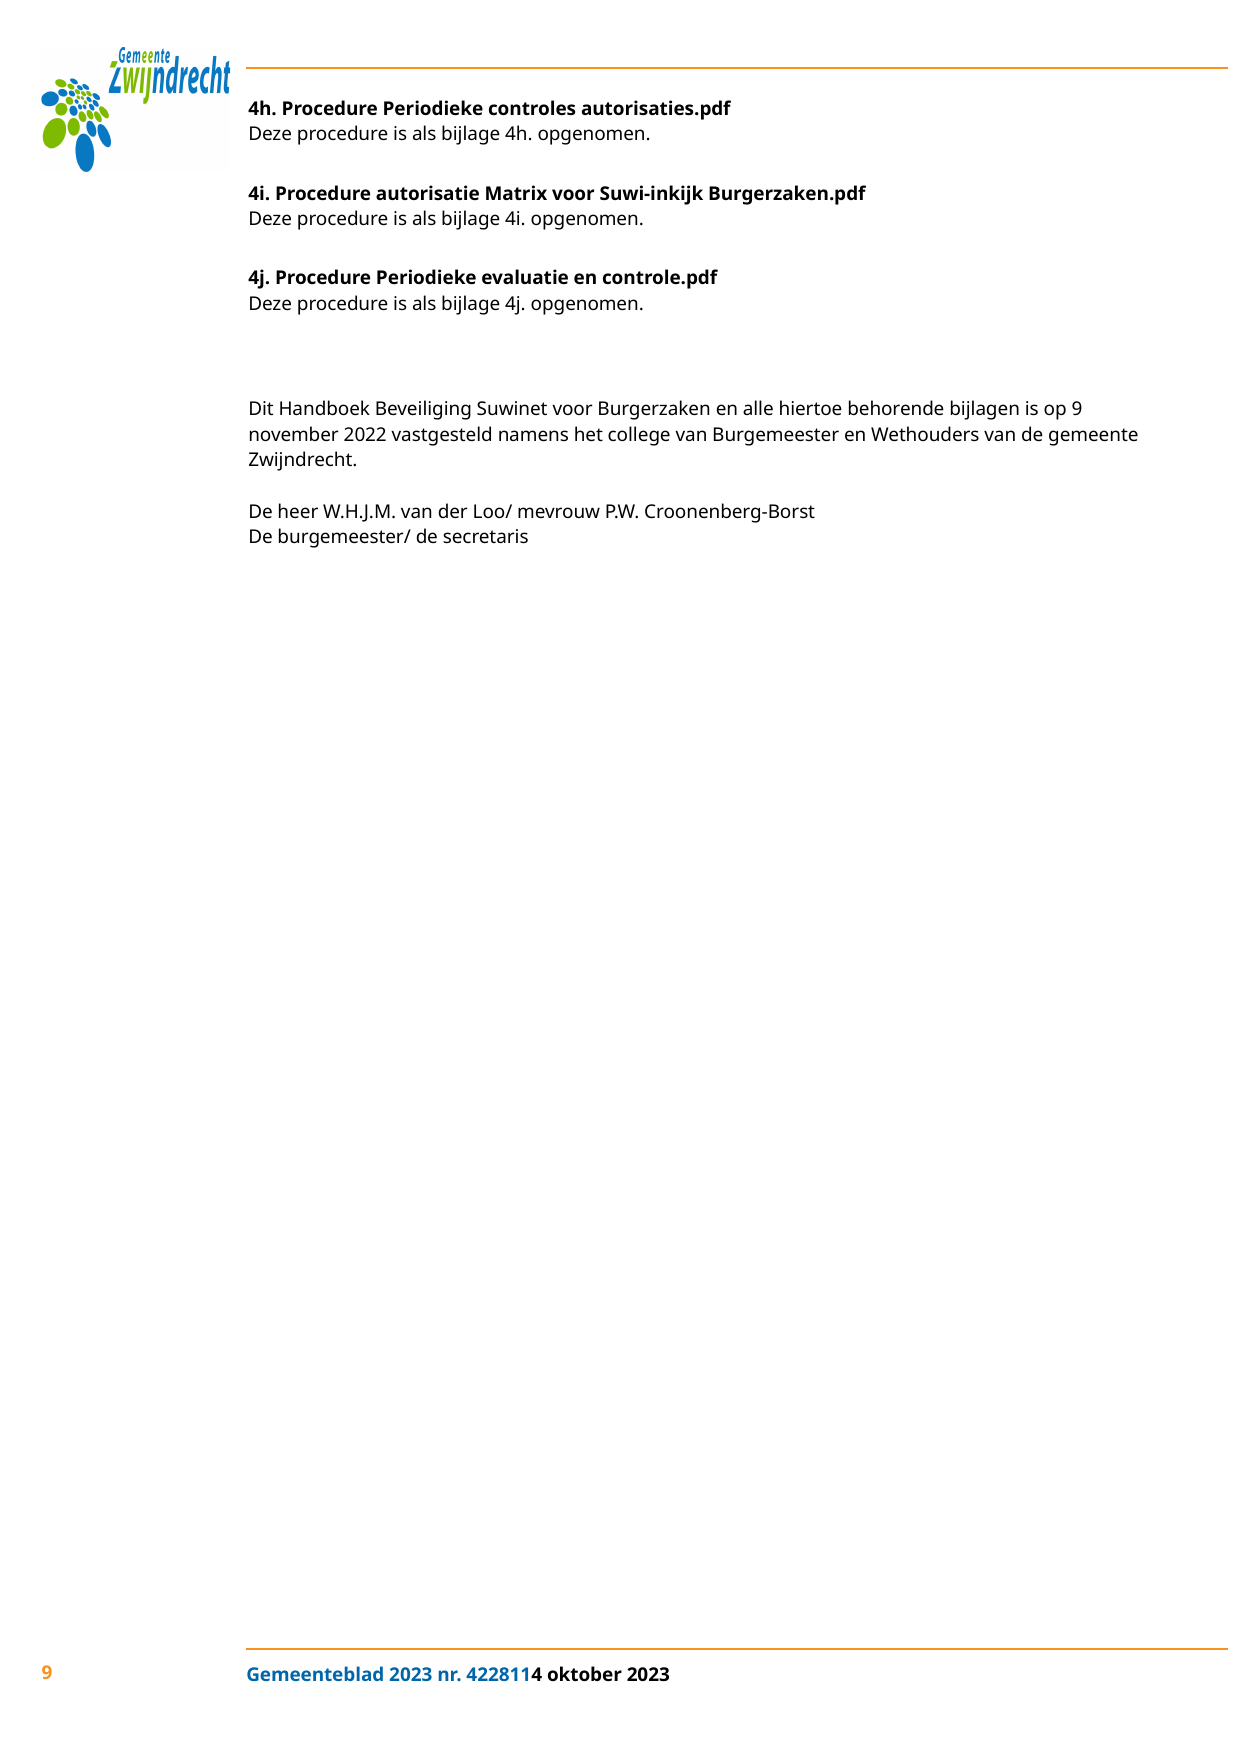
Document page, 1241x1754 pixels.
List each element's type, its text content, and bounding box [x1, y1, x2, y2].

text De heer W.H.J.M. van der Loo/ mevrouw P.W. Croonenberg-Borst [248, 498, 1152, 524]
text 4j. Procedure Periodieke evaluatie en controle.pdf [248, 264, 1152, 290]
text 4h. Procedure Periodieke controles autorisaties.pdf [248, 95, 1152, 121]
text Deze procedure is als bijlage 4j. opgenomen. [248, 290, 1152, 316]
picture [41, 47, 231, 172]
text Dit Handboek Beveiliging Suwinet voor Burgerzaken en alle hiertoe behorende bijlagen is op 9 november 2022 vastgesteld namens het college van Burgemeester en Wethouders van de gemeente Zwijndrecht. [248, 395, 1152, 472]
text Deze procedure is als bijlage 4h. opgenomen. [248, 121, 1152, 146]
text De burgemeester/ de secretaris [248, 524, 1152, 549]
text 4i. Procedure autorisatie Matrix voor Suwi-inkijk Burgerzaken.pdf [248, 180, 1152, 205]
text Deze procedure is als bijlage 4i. opgenomen. [248, 205, 1152, 231]
